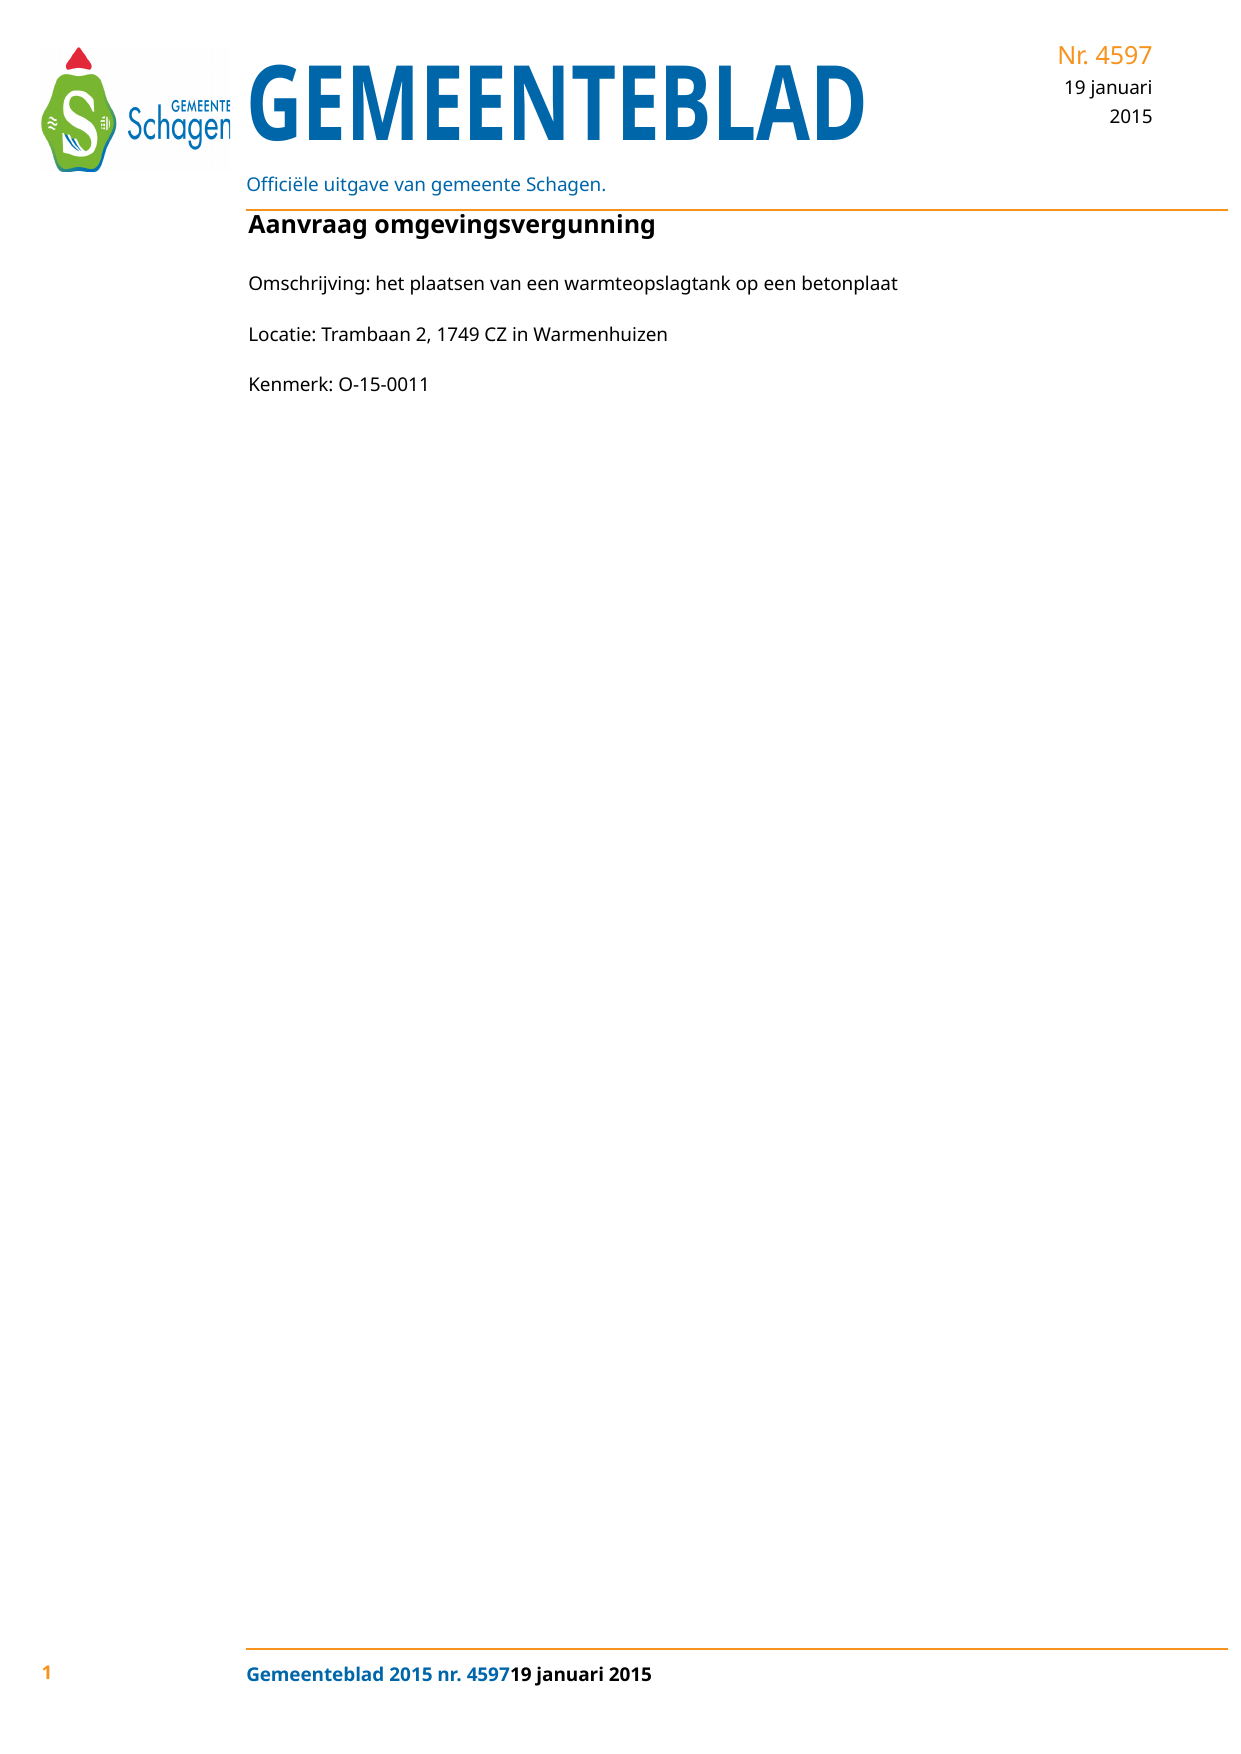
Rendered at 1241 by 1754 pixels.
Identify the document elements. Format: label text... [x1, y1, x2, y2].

text Aanvraag omgevingsvergunning [248, 211, 1152, 241]
text Locatie: Trambaan 2, 1749 CZ in Warmenhuizen [248, 321, 1152, 346]
text Omschrijving: het plaatsen van een warmteopslagtank op een betonplaat [248, 270, 1152, 296]
text Kenmerk: O-15-0011 [248, 371, 1152, 397]
picture [41, 47, 231, 172]
